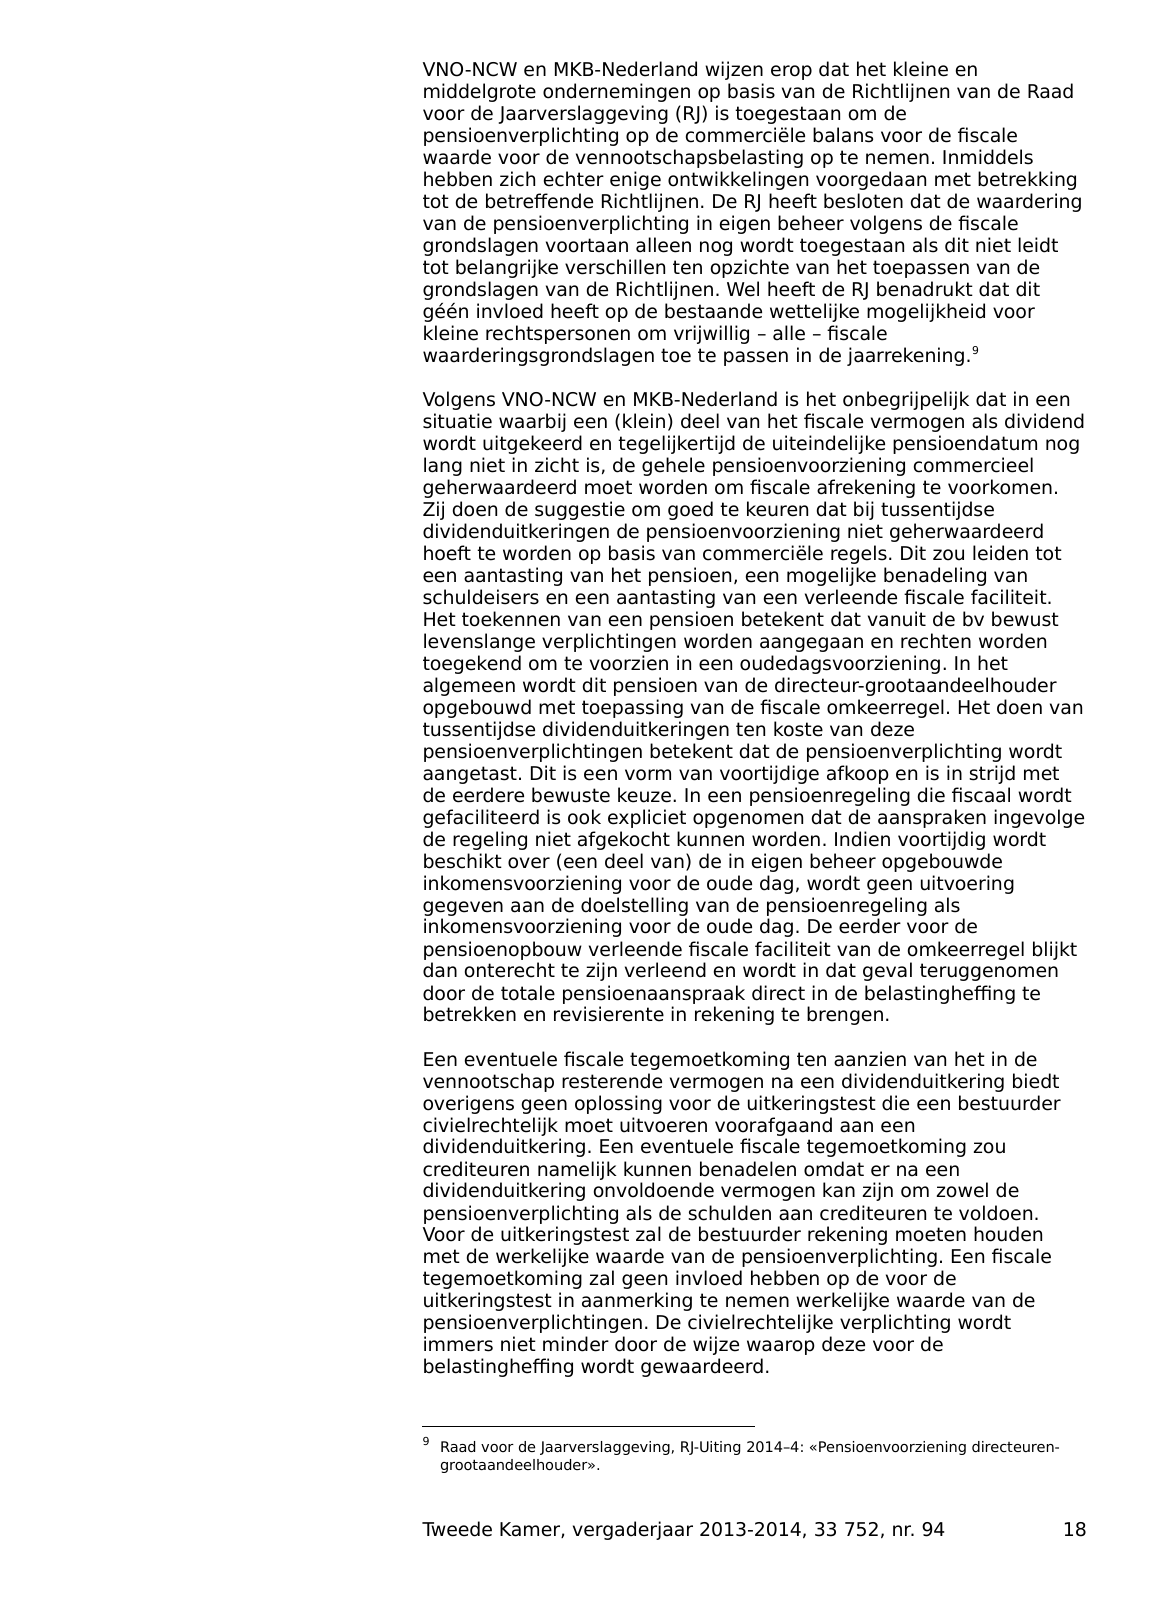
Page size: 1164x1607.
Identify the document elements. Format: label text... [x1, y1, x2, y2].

text VNO-NCW en MKB-Nederland wijzen erop dat het kleine en middelgrote ondernemingen op basis van de Richtlijnen van de Raad voor de Jaarverslaggeving (RJ) is toegestaan om de pensioenverplichting op de commerciële balans voor de fiscale waarde voor de vennootschapsbelasting op te nemen. Inmiddels hebben zich echter enige ontwikkelingen voorgedaan met betrekking tot de betreffende Richtlijnen. De RJ heeft besloten dat de waardering van de pensioenverplichting in eigen beheer volgens de fiscale grondslagen voortaan alleen nog wordt toegestaan als dit niet leidt tot belangrijke verschillen ten opzichte van het toepassen van de grondslagen van de Richtlijnen. Wel heeft de RJ benadrukt dat dit géén invloed heeft op de bestaande wettelijke mogelijkheid voor kleine rechtspersonen om vrijwillig – alle – fiscale waarderingsgrondslagen toe te passen in de jaarrekening. [422, 59, 1087, 367]
text Een eventuele fiscale tegemoetkoming ten aanzien van het in de vennootschap resterende vermogen na een dividenduitkering biedt overigens geen oplossing voor de uitkeringstest die een bestuurder civielrechtelijk moet uitvoeren voorafgaand aan een dividenduitkering. Een eventuele fiscale tegemoetkoming zou crediteuren namelijk kunnen benadelen omdat er na een dividenduitkering onvoldoende vermogen kan zijn om zowel de pensioenverplichting als de schulden aan crediteuren te voldoen. Voor de uitkeringstest zal de bestuurder rekening moeten houden met de werkelijke waarde van de pensioenverplichting. Een fiscale tegemoetkoming zal geen invloed hebben op de voor de uitkeringstest in aanmerking te nemen werkelijke waarde van de pensioenverplichtingen. De civielrechtelijke verplichting wordt immers niet minder door de wijze waarop deze voor de belastingheffing wordt gewaardeerd. [422, 1048, 1087, 1378]
text Volgens VNO-NCW en MKB-Nederland is het onbegrijpelijk dat in een situatie waarbij een (klein) deel van het fiscale vermogen als dividend wordt uitgekeerd en tegelijkertijd de uiteindelijke pensioendatum nog lang niet in zicht is, de gehele pensioenvoorziening commercieel geherwaardeerd moet worden om fiscale afrekening te voorkomen. Zij doen de suggestie om goed te keuren dat bij tussentijdse dividenduitkeringen de pensioenvoorziening niet geherwaardeerd hoeft te worden op basis van commerciële regels. Dit zou leiden tot een aantasting van het pensioen, een mogelijke benadeling van schuldeisers en een aantasting van een verleende fiscale faciliteit. Het toekennen van een pensioen betekent dat vanuit de bv bewust levenslange verplichtingen worden aangegaan en rechten worden toegekend om te voorzien in een oudedagsvoorziening. In het algemeen wordt dit pensioen van de directeur-grootaandeelhouder opgebouwd met toepassing van de fiscale omkeerregel. Het doen van tussentijdse dividenduitkeringen ten koste van deze pensioenverplichtingen betekent dat de pensioenverplichting wordt aangetast. Dit is een vorm van voortijdige afkoop en is in strijd met de eerdere bewuste keuze. In een pensioenregeling die fiscaal wordt gefaciliteerd is ook expliciet opgenomen dat de aanspraken ingevolge de regeling niet afgekocht kunnen worden. Indien voortijdig wordt beschikt over (een deel van) de in eigen beheer opgebouwde inkomensvoorziening voor de oude dag, wordt geen uitvoering gegeven aan de doelstelling van de pensioenregeling als inkomensvoorziening voor de oude dag. De eerder voor de pensioenopbouw verleende fiscale faciliteit van de omkeerregel blijkt dan onterecht te zijn verleend en wordt in dat geval teruggenomen door de totale pensioenaanspraak direct in de belastingheffing te betrekken en revisierente in rekening te brengen. [422, 389, 1087, 1026]
text Raad voor de Jaarverslaggeving, RJ-Uiting 2014–4: «Pensioenvoorziening directeuren-grootaandeelhouder». [422, 1435, 1087, 1474]
